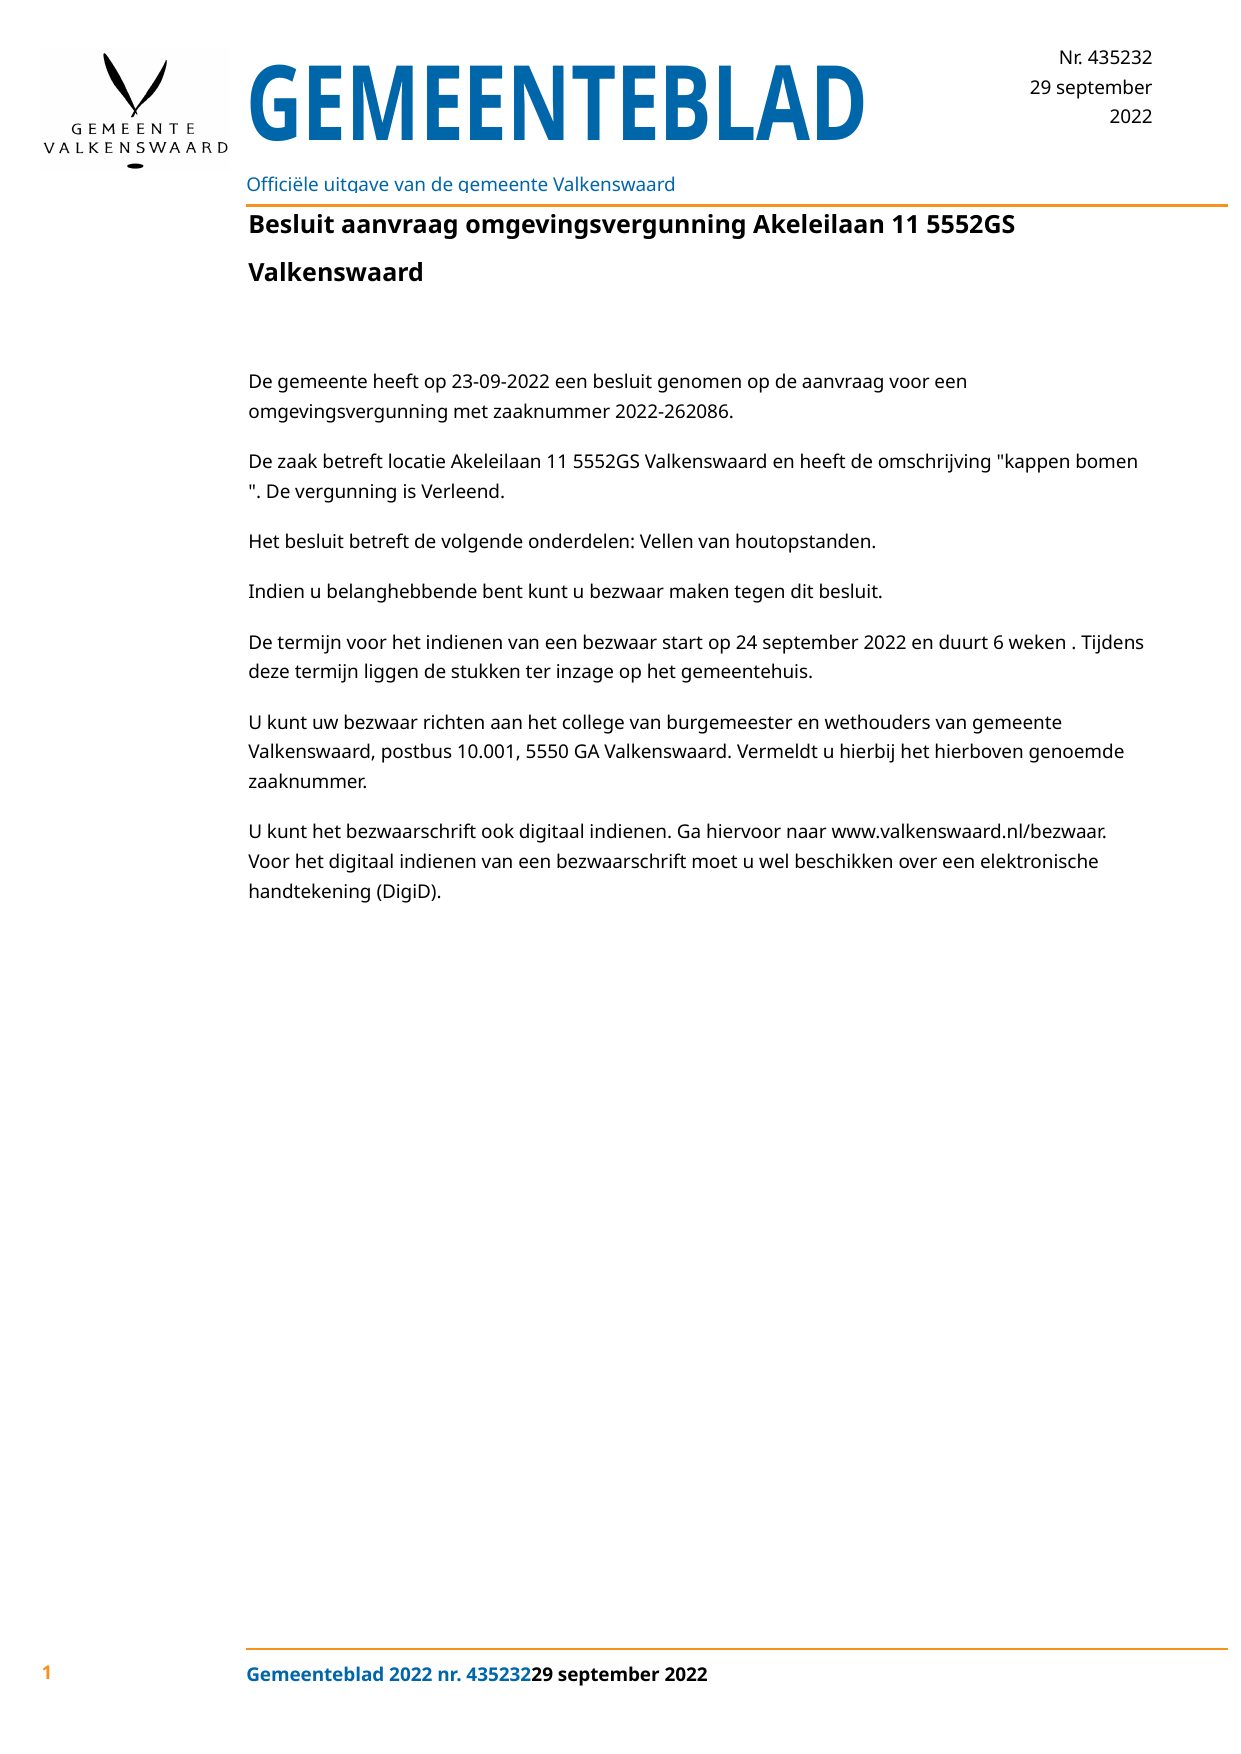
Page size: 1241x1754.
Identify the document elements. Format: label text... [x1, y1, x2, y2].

text Het besluit betreft de volgende onderdelen: Vellen van houtopstanden. [248, 528, 1152, 554]
picture [41, 47, 231, 172]
text Besluit aanvraag omgevingsvergunning Akeleilaan 11 5552GS Valkenswaard [248, 207, 1152, 288]
text U kunt uw bezwaar richten aan het college van burgemeester en wethouders van gemeente Valkenswaard, postbus 10.001, 5550 GA Valkenswaard. Vermeldt u hierbij het hierboven genoemde zaaknummer. [248, 709, 1152, 794]
text De zaak betreft locatie Akeleilaan 11 5552GS Valkenswaard en heeft de omschrijving "kappen bomen ". De vergunning is Verleend. [248, 448, 1152, 504]
text De gemeente heeft op 23-09-2022 een besluit genomen op de aanvraag voor een omgevingsvergunning met zaaknummer 2022-262086. [248, 368, 1152, 424]
text De termijn voor het indienen van een bezwaar start op 24 september 2022 en duurt 6 weken . Tijdens deze termijn liggen de stukken ter inzage op het gemeentehuis. [248, 629, 1152, 684]
text U kunt het bezwaarschrift ook digitaal indienen. Ga hiervoor naar www.valkenswaard.nl/bezwaar. Voor het digitaal indienen van een bezwaarschrift moet u wel beschikken over een elektronische handtekening (DigiD). [248, 819, 1152, 904]
text Indien u belanghebbende bent kunt u bezwaar maken tegen dit besluit. [248, 579, 1152, 604]
